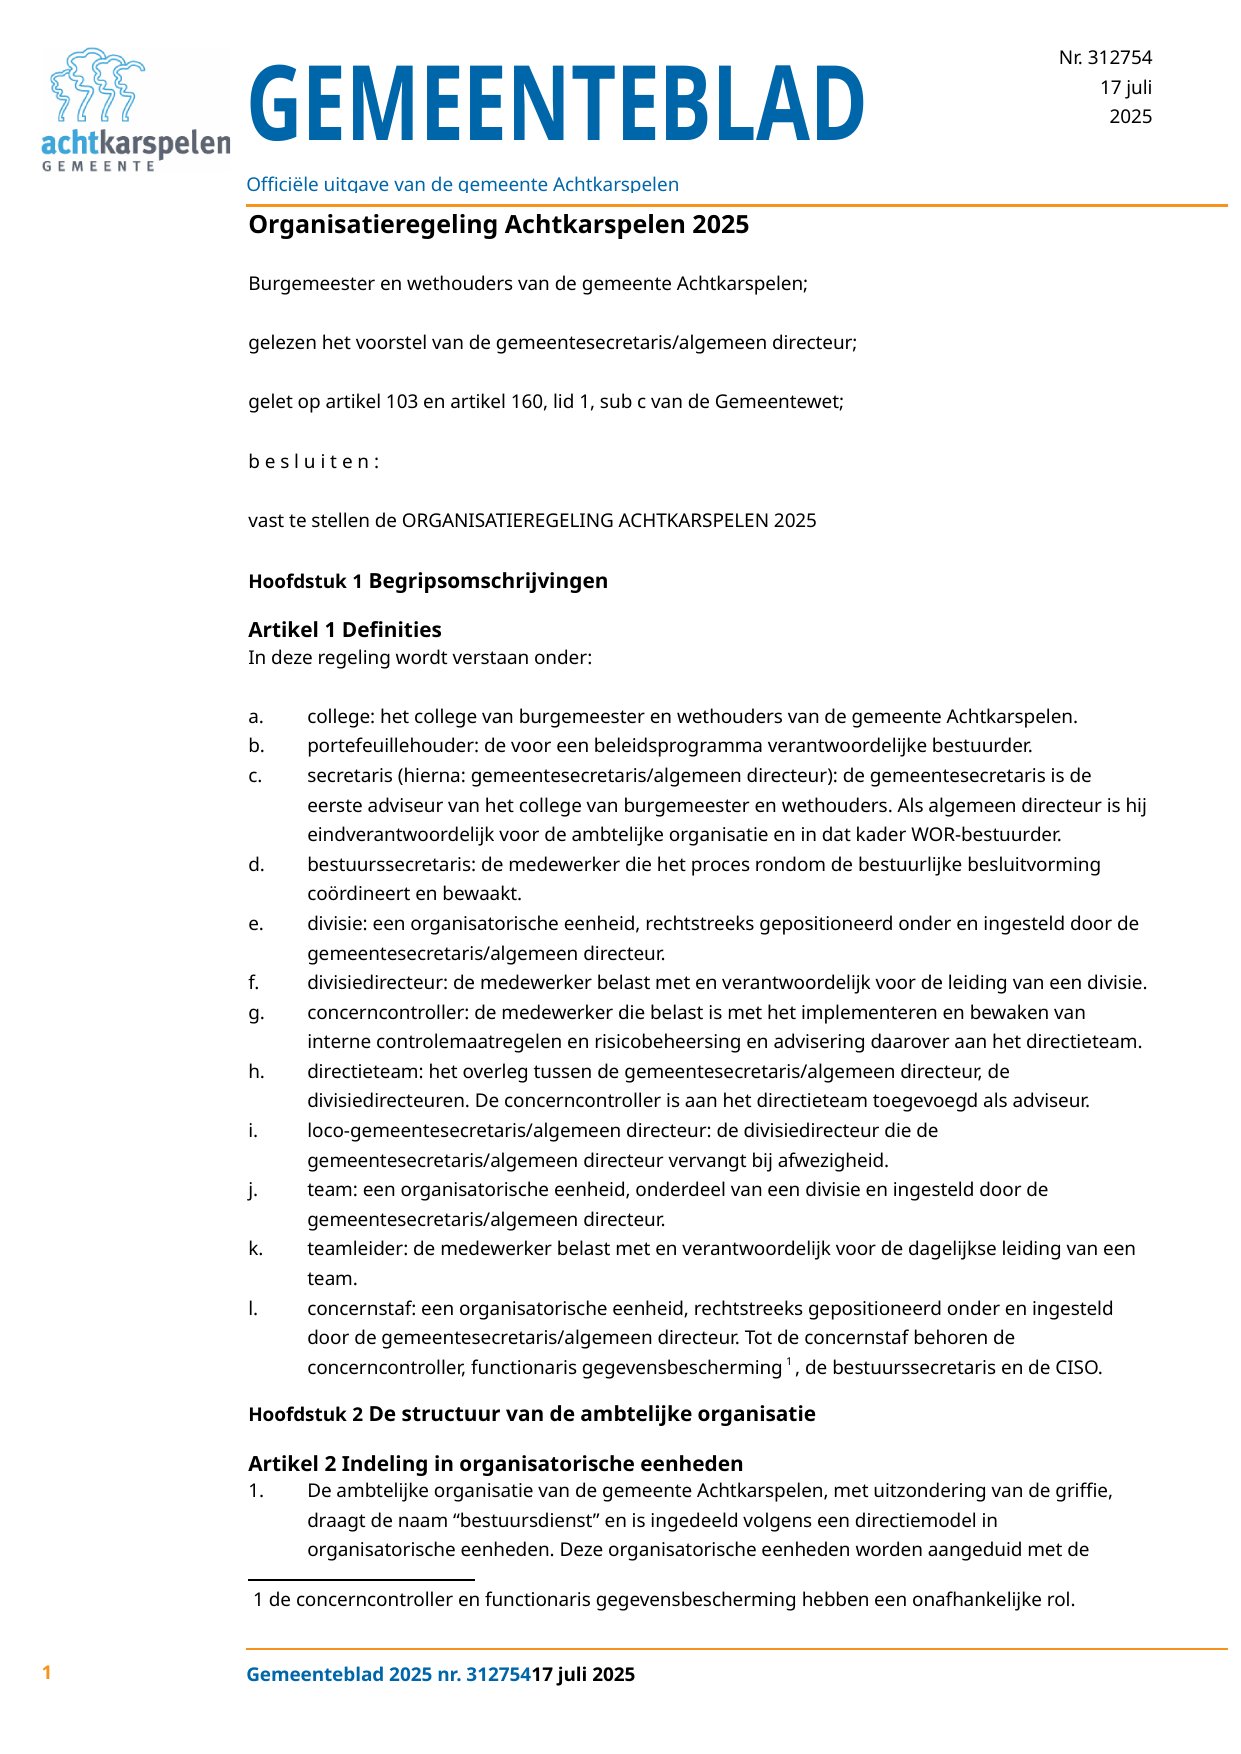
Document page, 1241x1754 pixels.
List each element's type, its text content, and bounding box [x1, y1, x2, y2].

text Artikel 1 Definities [248, 615, 1152, 644]
text Burgemeester en wethouders van de gemeente Achtkarspelen; [248, 270, 1152, 296]
text gelezen het voorstel van de gemeentesecretaris/algemeen directeur; [248, 329, 1152, 355]
list portefeuillehouder: de voor een beleidsprogramma verantwoordelijke bestuurder. [248, 733, 1152, 758]
list de concerncontroller en functionaris gegevensbescherming hebben een onafhankelijke rol. [248, 1586, 1152, 1612]
list De ambtelijke organisatie van de gemeente Achtkarspelen, met uitzondering van de griffie, draagt de naam “bestuursdienst” en is ingedeeld volgens een directiemodel in organisatorische eenheden. Deze organisatorische eenheden worden aangeduid met de [248, 1477, 1152, 1562]
text Organisatieregeling Achtkarspelen 2025 [248, 207, 1152, 241]
text gelet op artikel 103 en artikel 160, lid 1, sub c van de Gemeentewet; [248, 389, 1152, 414]
text vast te stellen de ORGANISATIEREGELING ACHTKARSPELEN 2025 [248, 507, 1152, 533]
list team: een organisatorische eenheid, onderdeel van een divisie en ingesteld door de gemeentesecretaris/algemeen directeur. [248, 1176, 1152, 1232]
list concerncontroller: de medewerker die belast is met het implementeren en bewaken van interne controlemaatregelen en risicobeheersing en advisering daarover aan het directieteam. [248, 999, 1152, 1054]
list concernstaf: een organisatorische eenheid, rechtstreeks gepositioneerd onder en ingesteld door de gemeentesecretaris/algemeen directeur. Tot de concernstaf behoren de concerncontroller, functionaris gegevensbescherming, de bestuurssecretaris en de CISO. [248, 1295, 1152, 1379]
list bestuurssecretaris: de medewerker die het proces rondom de bestuurlijke besluitvorming coördineert en bewaakt. [248, 851, 1152, 906]
text b e s l u i t e n : [248, 448, 1152, 473]
list secretaris (hierna: gemeentesecretaris/algemeen directeur): de gemeentesecretaris is de eerste adviseur van het college van burgemeester en wethouders. Als algemeen directeur is hij eindverantwoordelijk voor de ambtelijke organisatie en in dat kader WOR-bestuurder. [248, 762, 1152, 847]
text Hoofdstuk 1 Begripsomschrijvingen [248, 566, 1152, 594]
picture [41, 47, 231, 172]
list divisie: een organisatorische eenheid, rechtstreeks gepositioneerd onder en ingesteld door de gemeentesecretaris/algemeen directeur. [248, 910, 1152, 965]
list college: het college van burgemeester en wethouders van de gemeente Achtkarspelen. [248, 703, 1152, 729]
list divisiedirecteur: de medewerker belast met en verantwoordelijk voor de leiding van een divisie. [248, 969, 1152, 995]
text Artikel 2 Indeling in organisatorische eenheden [248, 1449, 1152, 1477]
text In deze regeling wordt verstaan onder: [248, 644, 1152, 669]
list directieteam: het overleg tussen de gemeentesecretaris/algemeen directeur, de divisiedirecteuren. De concerncontroller is aan het directieteam toegevoegd als adviseur. [248, 1058, 1152, 1113]
text Hoofdstuk 2 De structuur van de ambtelijke organisatie [248, 1399, 1152, 1428]
list loco-gemeentesecretaris/algemeen directeur: de divisiedirecteur die de gemeentesecretaris/algemeen directeur vervangt bij afwezigheid. [248, 1117, 1152, 1172]
list teamleider: de medewerker belast met en verantwoordelijk voor de dagelijkse leiding van een team. [248, 1236, 1152, 1291]
